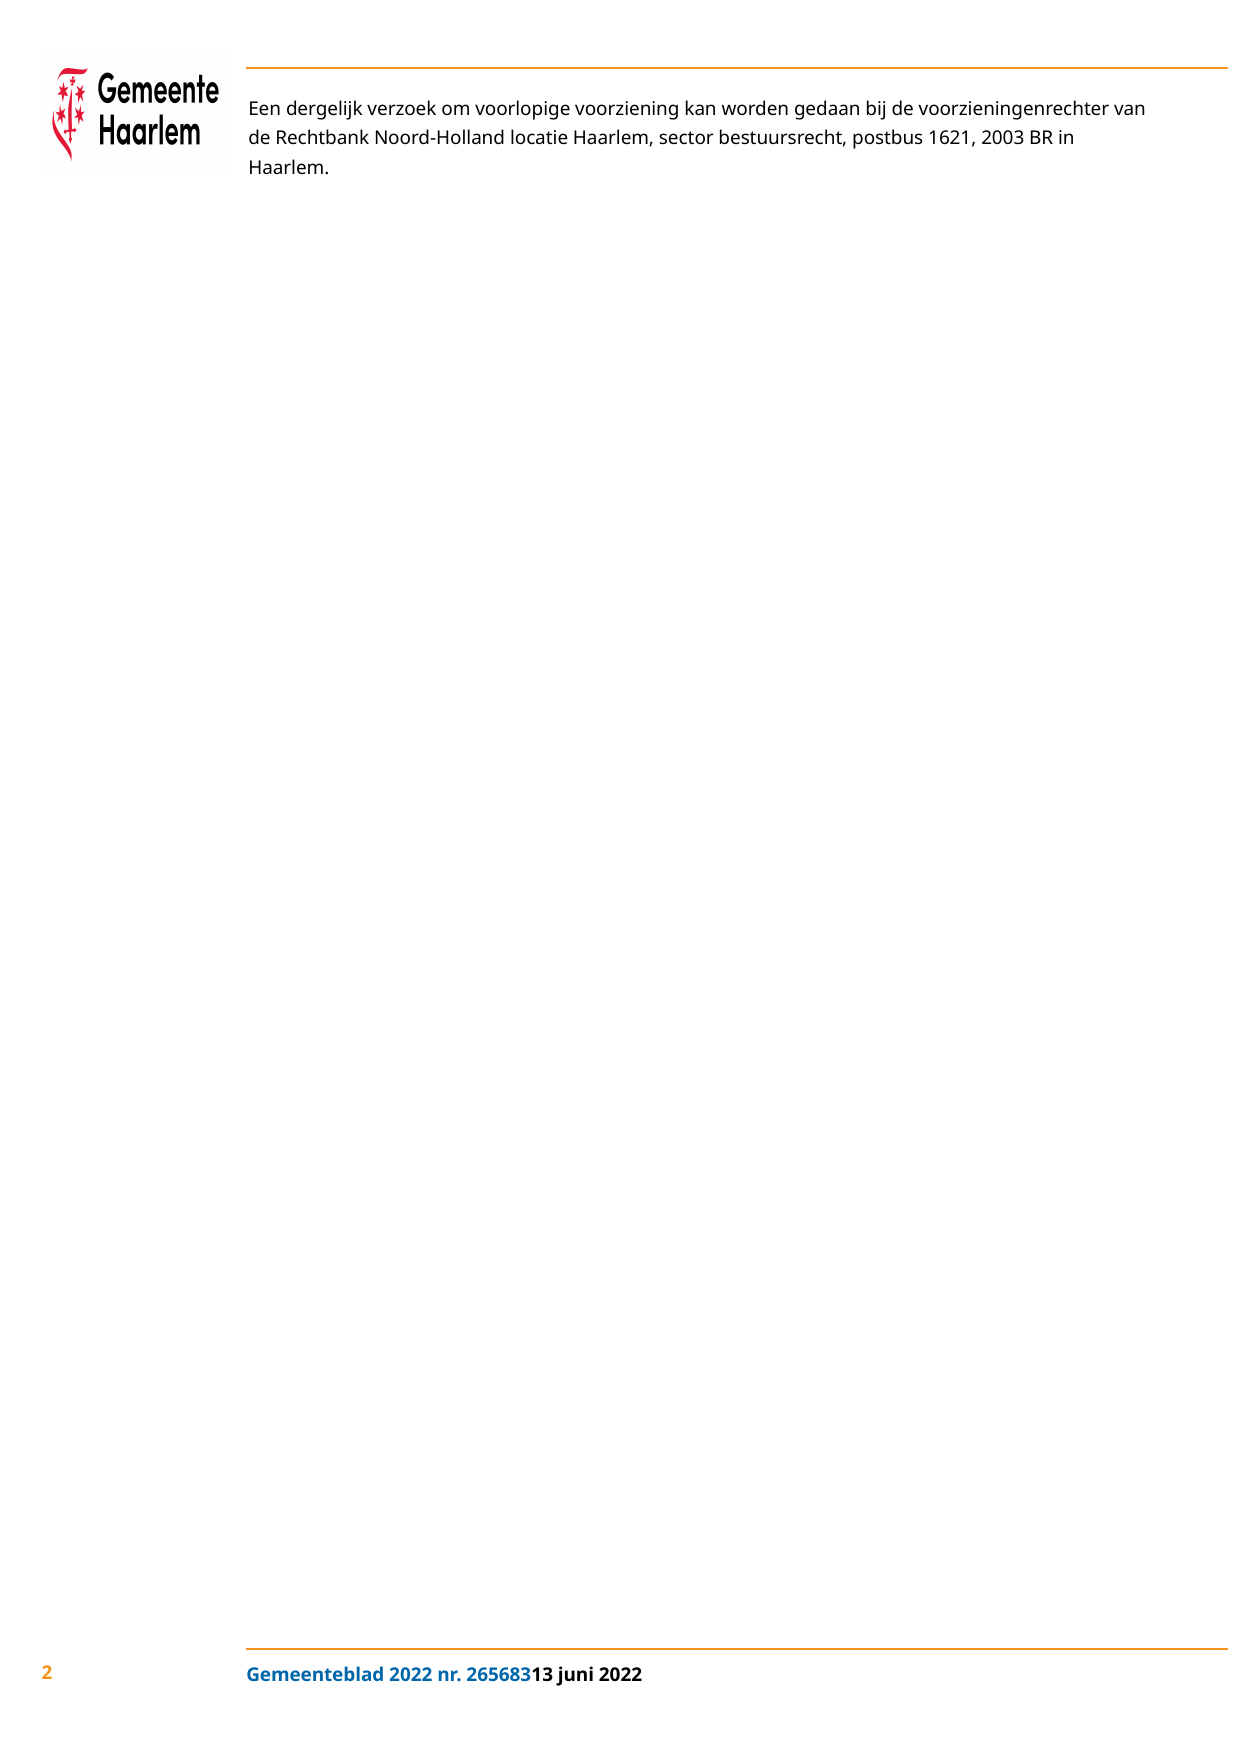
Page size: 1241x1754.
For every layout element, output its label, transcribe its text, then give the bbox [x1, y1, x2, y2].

text Een dergelijk verzoek om voorlopige voorziening kan worden gedaan bij de voorzieningenrechter van de Rechtbank Noord-Holland locatie Haarlem, sector bestuursrecht, postbus 1621, 2003 BR in Haarlem. [248, 95, 1152, 180]
picture [41, 47, 231, 172]
